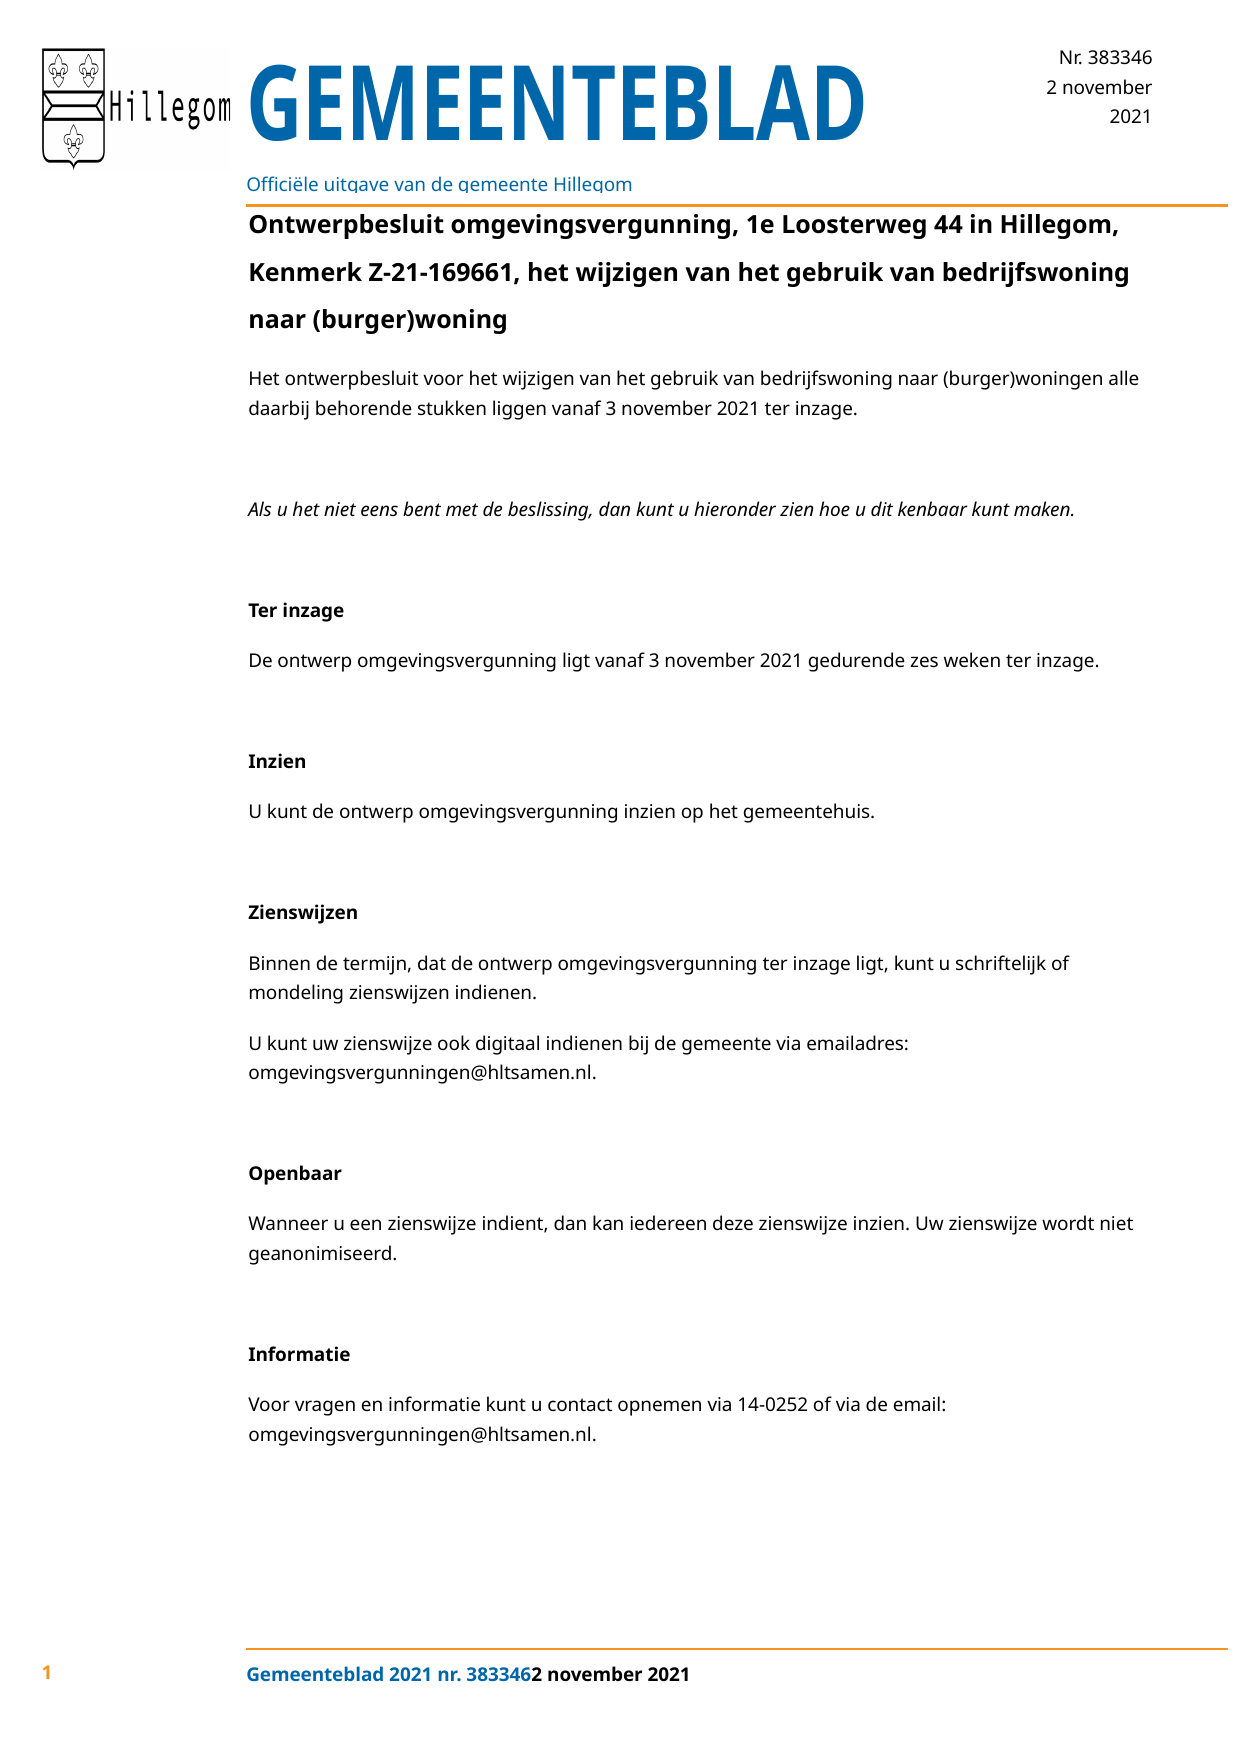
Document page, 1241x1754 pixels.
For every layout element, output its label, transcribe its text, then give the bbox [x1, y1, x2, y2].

text Voor vragen en informatie kunt u contact opnemen via 14-0252 of via de email: omgevingsvergunningen@hltsamen.nl. [248, 1391, 1152, 1447]
text Wanneer u een zienswijze indient, dan kan iedereen deze zienswijze inzien. Uw zienswijze wordt niet geanonimiseerd. [248, 1211, 1152, 1266]
text Ter inzage [248, 597, 1152, 622]
text Zienswijzen [248, 899, 1152, 925]
text Informatie [248, 1341, 1152, 1367]
text De ontwerp omgevingsvergunning ligt vanaf 3 november 2021 gedurende zes weken ter inzage. [248, 647, 1152, 673]
text Inzien [248, 748, 1152, 774]
text U kunt uw zienswijze ook digitaal indienen bij de gemeente via emailadres: omgevingsvergunningen@hltsamen.nl. [248, 1030, 1152, 1085]
picture [41, 47, 231, 172]
text Binnen de termijn, dat de ontwerp omgevingsvergunning ter inzage ligt, kunt u schriftelijk of mondeling zienswijzen indienen. [248, 950, 1152, 1005]
text Het ontwerpbesluit voor het wijzigen van het gebruik van bedrijfswoning naar (burger)woningen alle daarbij behorende stukken liggen vanaf 3 november 2021 ter inzage. [248, 366, 1152, 421]
text Ontwerpbesluit omgevingsvergunning, 1e Loosterweg 44 in Hillegom, Kenmerk Z-21-169661, het wijzigen van het gebruik van bedrijfswoning naar (burger)woning [248, 207, 1152, 336]
text Als u het niet eens bent met de beslissing, dan kunt u hieronder zien hoe u dit kenbaar kunt maken. [248, 496, 1152, 522]
text U kunt de ontwerp omgevingsvergunning inzien op het gemeentehuis. [248, 798, 1152, 824]
text Openbaar [248, 1160, 1152, 1186]
